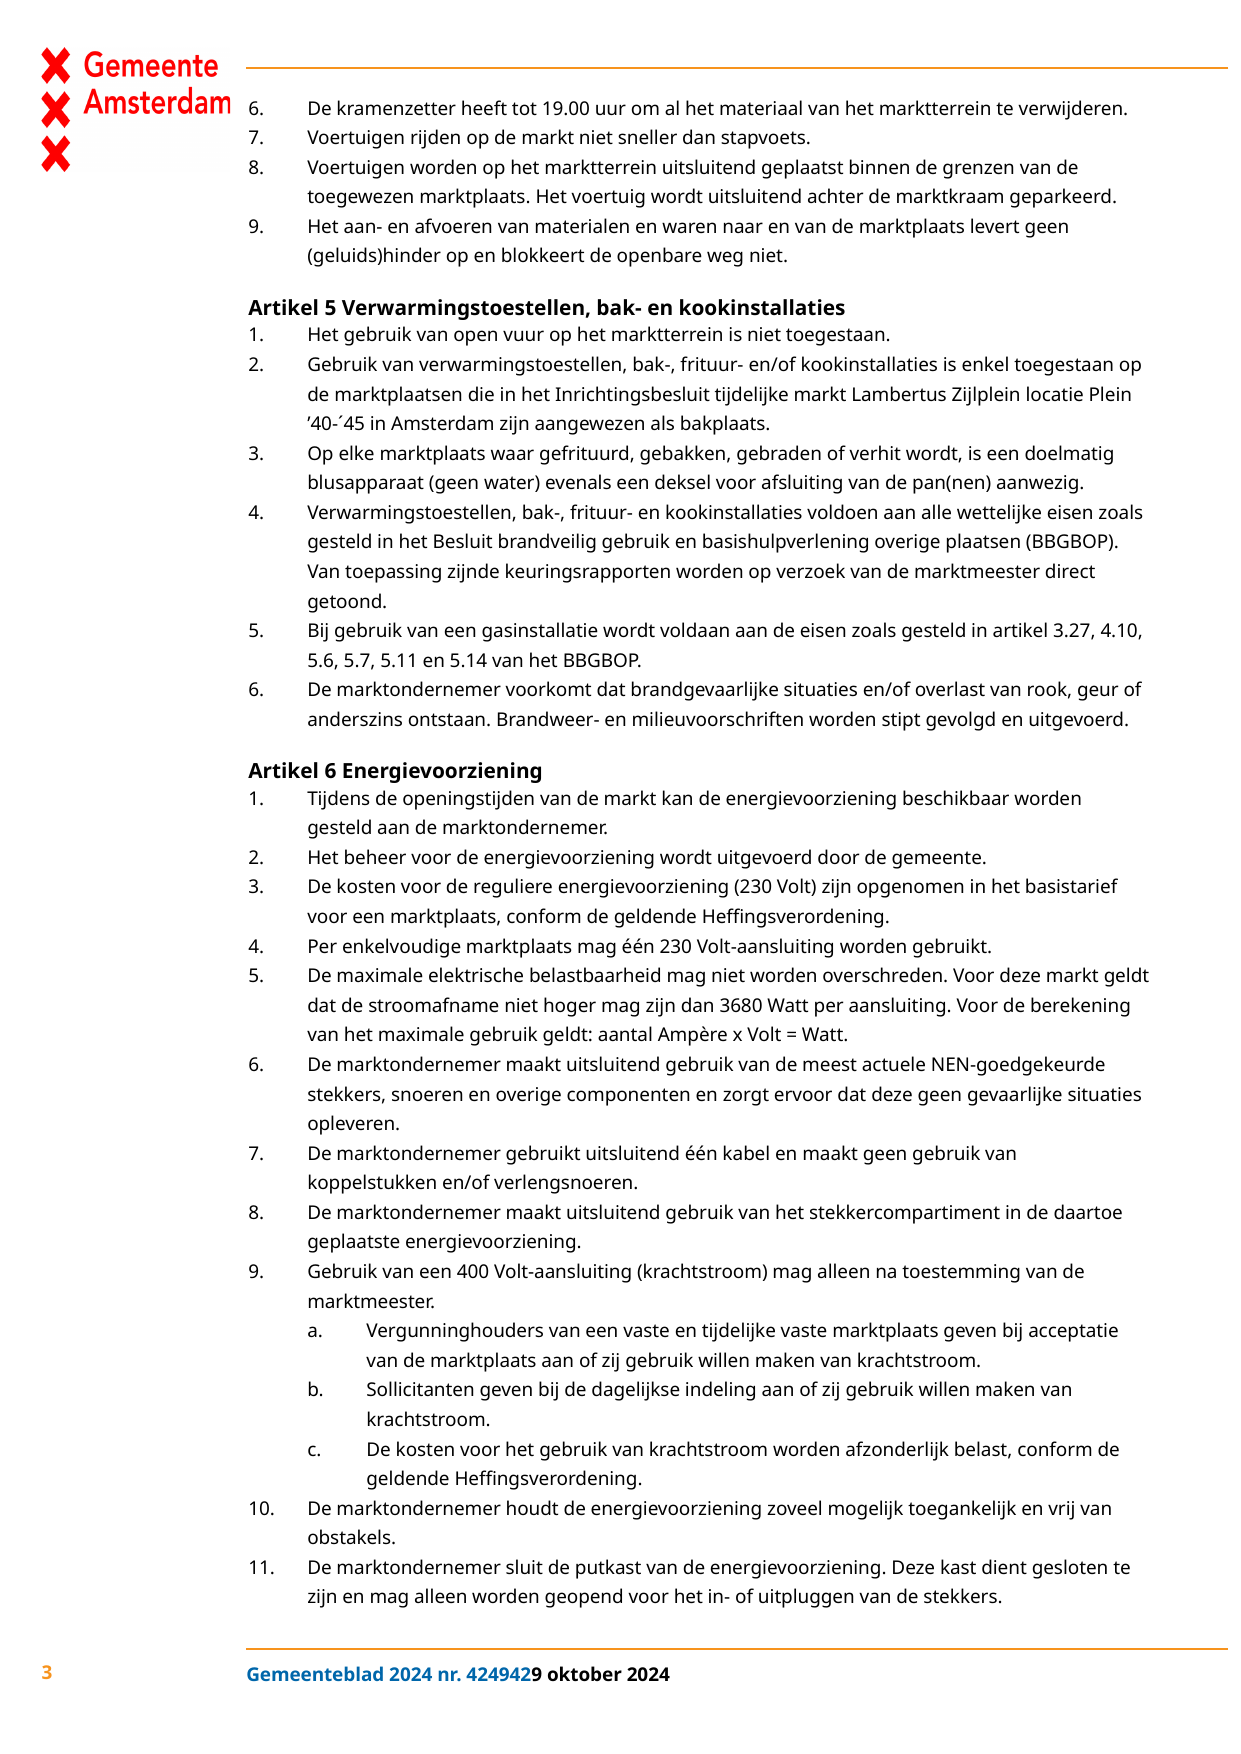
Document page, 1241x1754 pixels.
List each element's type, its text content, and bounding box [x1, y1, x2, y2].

list De marktondernemer maakt uitsluitend gebruik van de meest actuele NEN-goedgekeurde stekkers, snoeren en overige componenten en zorgt ervoor dat deze geen gevaarlijke situaties opleveren. [248, 1051, 1152, 1136]
list Het beheer voor de energievoorziening wordt uitgevoerd door de gemeente. [248, 844, 1152, 870]
list De marktondernemer voorkomt dat brandgevaarlijke situaties en/of overlast van rook, geur of anderszins ontstaan. Brandweer- en milieuvoorschriften worden stipt gevolgd en uitgevoerd. [248, 677, 1152, 732]
list Voertuigen rijden op de markt niet sneller dan stapvoets. [248, 124, 1152, 150]
list Gebruik van verwarmingstoestellen, bak-, frituur- en/of kookinstallaties is enkel toegestaan op de marktplaatsen die in het Inrichtingsbesluit tijdelijke markt Lambertus Zijlplein locatie Plein ’40-´45 in Amsterdam zijn aangewezen als bakplaats. [248, 351, 1152, 436]
list Tijdens de openingstijden van de markt kan de energievoorziening beschikbaar worden gesteld aan de marktondernemer. [248, 785, 1152, 840]
text Artikel 5 Verwarmingstoestellen, bak- en kookinstallaties [248, 293, 1152, 322]
list De marktondernemer gebruikt uitsluitend één kabel en maakt geen gebruik van koppelstukken en/of verlengsnoeren. [248, 1140, 1152, 1195]
list De kramenzetter heeft tot 19.00 uur om al het materiaal van het marktterrein te verwijderen. [248, 95, 1152, 121]
list De marktondernemer houdt de energievoorziening zoveel mogelijk toegankelijk en vrij van obstakels. [248, 1495, 1152, 1550]
list Vergunninghouders van een vaste en tijdelijke vaste marktplaats geven bij acceptatie van de marktplaats aan of zij gebruik willen maken van krachtstroom. [307, 1317, 1152, 1373]
list De kosten voor het gebruik van krachtstroom worden afzonderlijk belast, conform de geldende Heffingsverordening. [307, 1436, 1152, 1491]
list De marktondernemer sluit de putkast van de energievoorziening. Deze kast dient gesloten te zijn en mag alleen worden geopend voor het in- of uitpluggen van de stekkers. [248, 1554, 1152, 1609]
list Gebruik van een 400 Volt-aansluiting (krachtstroom) mag alleen na toestemming van de marktmeester. [248, 1258, 1152, 1314]
list Het gebruik van open vuur op het marktterrein is niet toegestaan. [248, 322, 1152, 347]
picture [41, 47, 231, 172]
list Op elke marktplaats waar gefrituurd, gebakken, gebraden of verhit wordt, is een doelmatig blusapparaat (geen water) evenals een deksel voor afsluiting van de pan(nen) aanwezig. [248, 440, 1152, 495]
list De marktondernemer maakt uitsluitend gebruik van het stekkercompartiment in de daartoe geplaatste energievoorziening. [248, 1199, 1152, 1254]
list Per enkelvoudige marktplaats mag één 230 Volt-aansluiting worden gebruikt. [248, 933, 1152, 959]
list Het aan- en afvoeren van materialen en waren naar en van de marktplaats levert geen (geluids)hinder op en blokkeert de openbare weg niet. [248, 213, 1152, 268]
list De kosten voor de reguliere energievoorziening (230 Volt) zijn opgenomen in het basistarief voor een marktplaats, conform de geldende Heffingsverordening. [248, 874, 1152, 929]
list Bij gebruik van een gasinstallatie wordt voldaan aan de eisen zoals gesteld in artikel 3.27, 4.10, 5.6, 5.7, 5.11 en 5.14 van het BBGBOP. [248, 617, 1152, 673]
list Verwarmingstoestellen, bak-, frituur- en kookinstallaties voldoen aan alle wettelijke eisen zoals gesteld in het Besluit brandveilig gebruik en basishulpverlening overige plaatsen (BBGBOP). Van toepassing zijnde keuringsrapporten worden op verzoek van de marktmeester direct getoond. [248, 499, 1152, 613]
list De maximale elektrische belastbaarheid mag niet worden overschreden. Voor deze markt geldt dat de stroomafname niet hoger mag zijn dan 3680 Watt per aansluiting. Voor de berekening van het maximale gebruik geldt: aantal Ampère x Volt = Watt. [248, 962, 1152, 1047]
text Artikel 6 Energievoorziening [248, 757, 1152, 785]
list Voertuigen worden op het marktterrein uitsluitend geplaatst binnen de grenzen van de toegewezen marktplaats. Het voertuig wordt uitsluitend achter de marktkraam geparkeerd. [248, 154, 1152, 209]
list Sollicitanten geven bij de dagelijkse indeling aan of zij gebruik willen maken van krachtstroom. [307, 1377, 1152, 1432]
